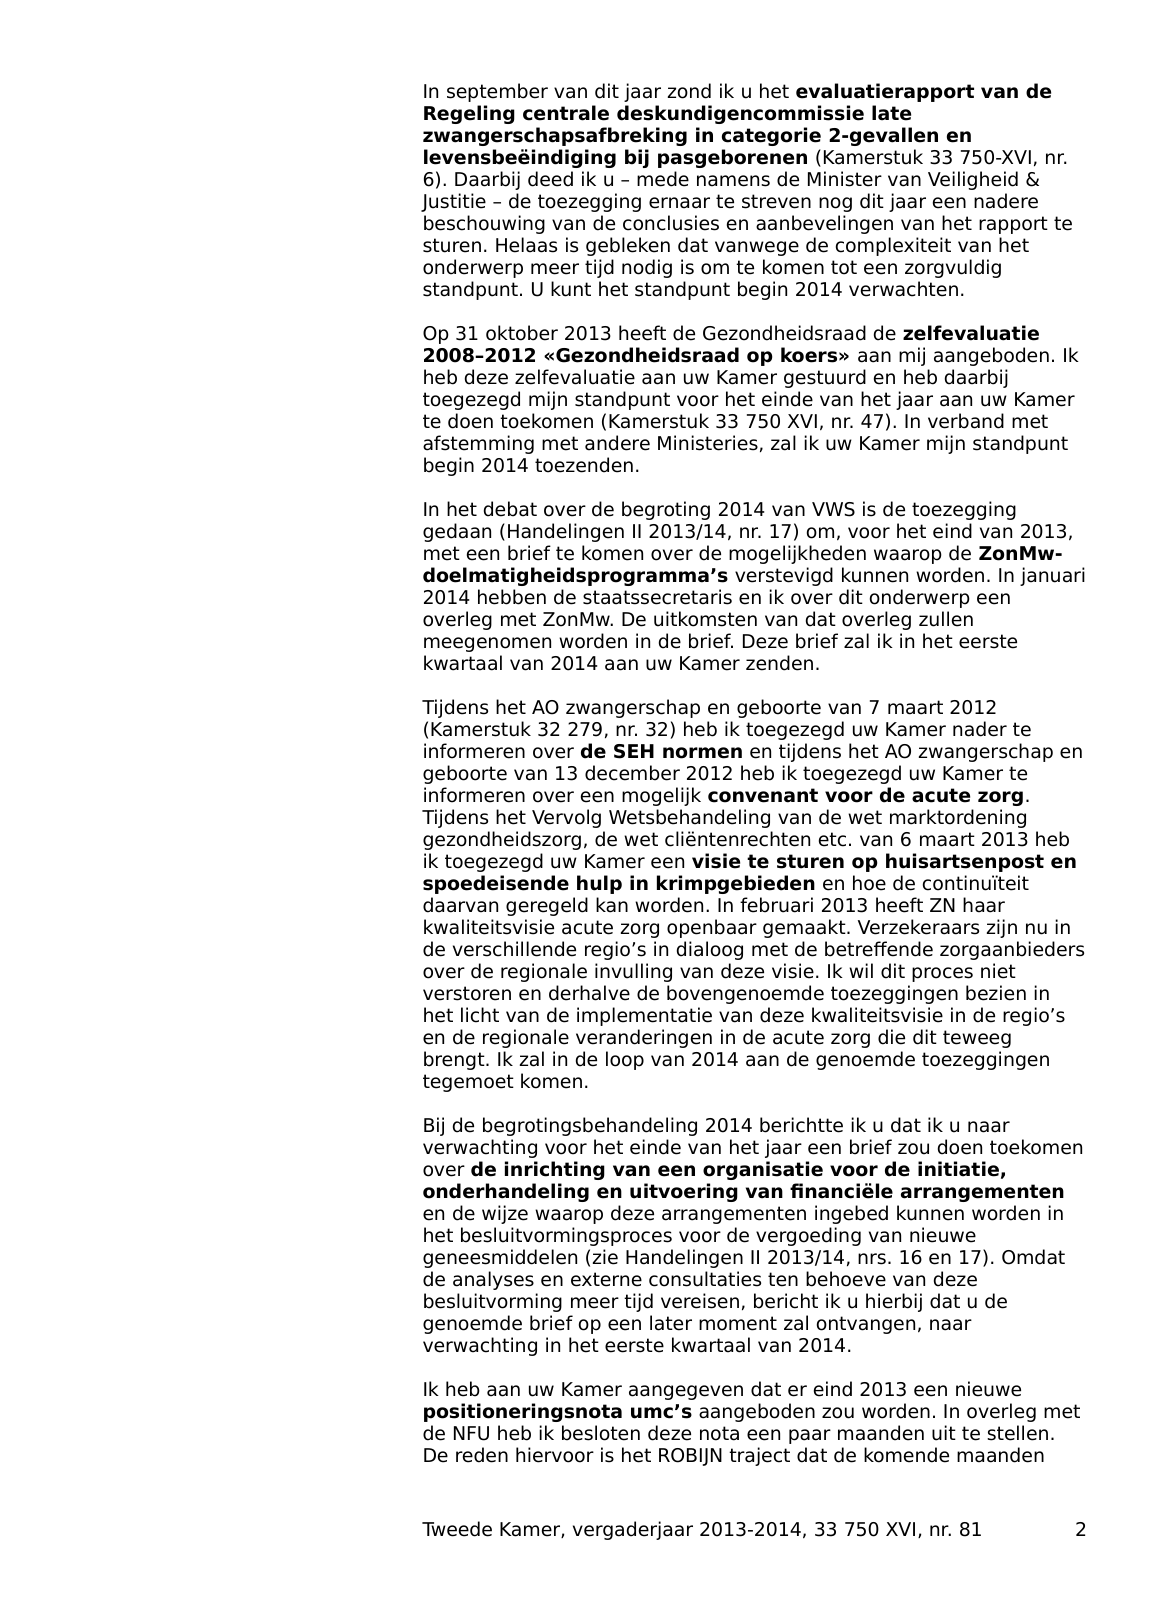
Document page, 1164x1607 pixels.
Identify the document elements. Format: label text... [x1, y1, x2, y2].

text Tijdens het AO zwangerschap en geboorte van 7 maart 2012 (Kamerstuk 32 279, nr. 32) heb ik toegezegd uw Kamer nader te informeren over de SEH normen en tijdens het AO zwangerschap en geboorte van 13 december 2012 heb ik toegezegd uw Kamer te informeren over een mogelijk convenant voor de acute zorg. Tijdens het Vervolg Wetsbehandeling van de wet marktordening gezondheidszorg, de wet cliëntenrechten etc. van 6 maart 2013 heb ik toegezegd uw Kamer een visie te sturen op huisartsenpost en spoedeisende hulp in krimpgebieden en hoe de continuïteit daarvan geregeld kan worden. In februari 2013 heeft ZN haar kwaliteitsvisie acute zorg openbaar gemaakt. Verzekeraars zijn nu in de verschillende regio’s in dialoog met de betreffende zorgaanbieders over de regionale invulling van deze visie. Ik wil dit proces niet verstoren en derhalve de bovengenoemde toezeggingen bezien in het licht van de implementatie van deze kwaliteitsvisie in de regio’s en de regionale veranderingen in de acute zorg die dit teweeg brengt. Ik zal in de loop van 2014 aan de genoemde toezeggingen tegemoet komen. [422, 697, 1087, 1093]
text In september van dit jaar zond ik u het evaluatierapport van de Regeling centrale deskundigencommissie late zwangerschapsafbreking in categorie 2-gevallen en levensbeëindiging bij pasgeborenen (Kamerstuk 33 750-XVI, nr. 6). Daarbij deed ik u – mede namens de Minister van Veiligheid & Justitie – de toezegging ernaar te streven nog dit jaar een nadere beschouwing van de conclusies en aanbevelingen van het rapport te sturen. Helaas is gebleken dat vanwege de complexiteit van het onderwerp meer tijd nodig is om te komen tot een zorgvuldig standpunt. U kunt het standpunt begin 2014 verwachten. [422, 81, 1087, 301]
text Bij de begrotingsbehandeling 2014 berichtte ik u dat ik u naar verwachting voor het einde van het jaar een brief zou doen toekomen over de inrichting van een organisatie voor de initiatie, onderhandeling en uitvoering van financiële arrangementen en de wijze waarop deze arrangementen ingebed kunnen worden in het besluitvormingsproces voor de vergoeding van nieuwe geneesmiddelen (zie Handelingen II 2013/14, nrs. 16 en 17). Omdat de analyses en externe consultaties ten behoeve van deze besluitvorming meer tijd vereisen, bericht ik u hierbij dat u de genoemde brief op een later moment zal ontvangen, naar verwachting in het eerste kwartaal van 2014. [422, 1115, 1087, 1357]
text Op 31 oktober 2013 heeft de Gezondheidsraad de zelfevaluatie 2008–2012 «Gezondheidsraad op koers» aan mij aangeboden. Ik heb deze zelfevaluatie aan uw Kamer gestuurd en heb daarbij toegezegd mijn standpunt voor het einde van het jaar aan uw Kamer te doen toekomen (Kamerstuk 33 750 XVI, nr. 47). In verband met afstemming met andere Ministeries, zal ik uw Kamer mijn standpunt begin 2014 toezenden. [422, 323, 1087, 477]
text Ik heb aan uw Kamer aangegeven dat er eind 2013 een nieuwe positioneringsnota umc’s aangeboden zou worden. In overleg met de NFU heb ik besloten deze nota een paar maanden uit te stellen. De reden hiervoor is het ROBIJN traject dat de komende maanden [422, 1379, 1087, 1467]
text In het debat over de begroting 2014 van VWS is de toezegging gedaan (Handelingen II 2013/14, nr. 17) om, voor het eind van 2013, met een brief te komen over de mogelijkheden waarop de ZonMw-doelmatigheidsprogramma’s verstevigd kunnen worden. In januari 2014 hebben de staatssecretaris en ik over dit onderwerp een overleg met ZonMw. De uitkomsten van dat overleg zullen meegenomen worden in de brief. Deze brief zal ik in het eerste kwartaal van 2014 aan uw Kamer zenden. [422, 499, 1087, 675]
